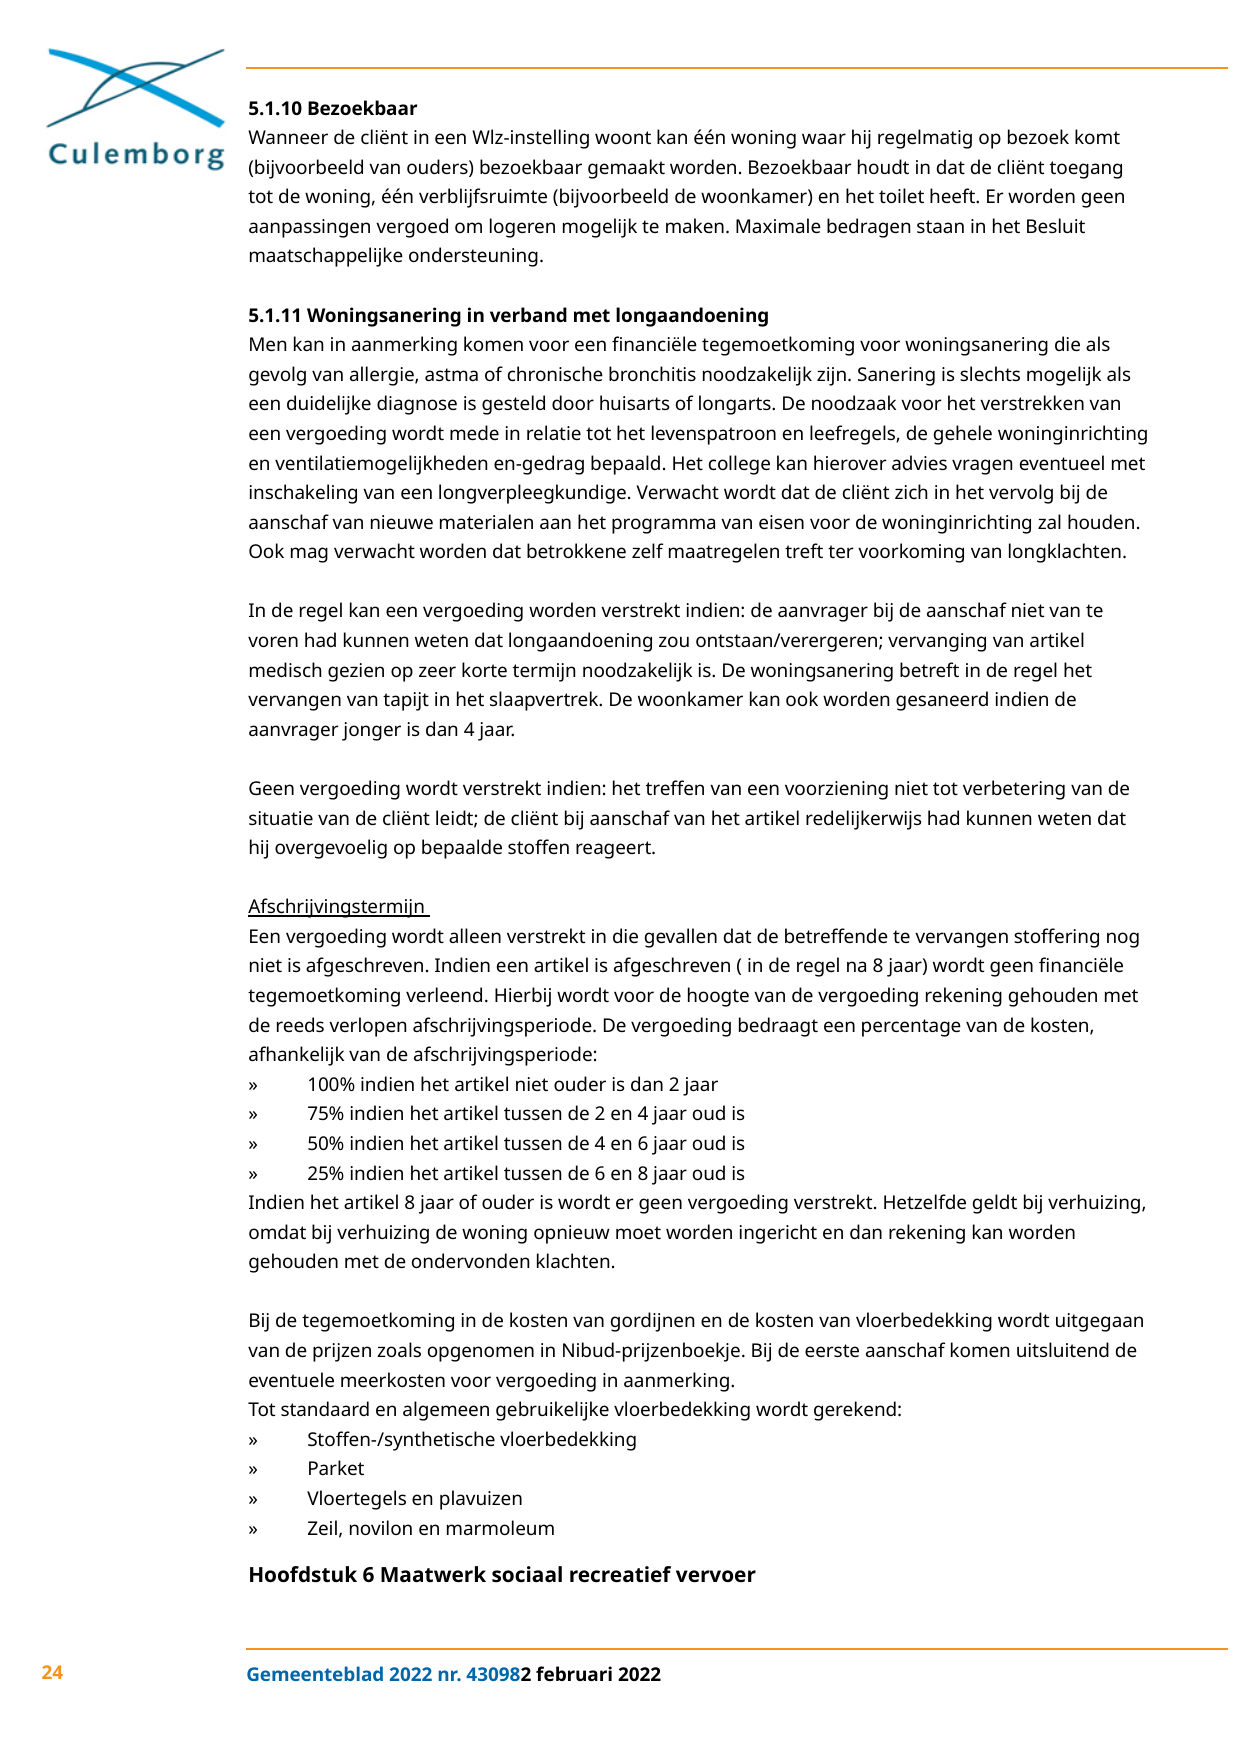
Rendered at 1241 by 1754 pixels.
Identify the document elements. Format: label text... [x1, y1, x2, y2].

list 50% indien het artikel tussen de 4 en 6 jaar oud is [248, 1130, 1152, 1156]
text 5.1.11 Woningsanering in verband met longaandoening [248, 302, 1152, 328]
text Wanneer de cliënt in een Wlz-instelling woont kan één woning waar hij regelmatig op bezoek komt (bijvoorbeeld van ouders) bezoekbaar gemaakt worden. Bezoekbaar houdt in dat de cliënt toegang tot de woning, één verblijfsruimte (bijvoorbeeld de woonkamer) en het toilet heeft. Er worden geen aanpassingen vergoed om logeren mogelijk te maken. Maximale bedragen staan in het Besluit maatschappelijke ondersteuning. [248, 124, 1152, 268]
list Parket [248, 1456, 1152, 1481]
list Stoffen-/synthetische vloerbedekking [248, 1426, 1152, 1452]
text 5.1.10 Bezoekbaar [248, 95, 1152, 121]
text Men kan in aanmerking komen voor een financiële tegemoetkoming voor woningsanering die als gevolg van allergie, astma of chronische bronchitis noodzakelijk zijn. Sanering is slechts mogelijk als een duidelijke diagnose is gesteld door huisarts of longarts. De noodzaak voor het verstrekken van een vergoeding wordt mede in relatie tot het levenspatroon en leefregels, de gehele woninginrichting en ventilatiemogelijkheden en-gedrag bepaald. Het college kan hierover advies vragen eventueel met inschakeling van een longverpleegkundige. Verwacht wordt dat de cliënt zich in het vervolg bij de aanschaf van nieuwe materialen aan het programma van eisen voor de woninginrichting zal houden. Ook mag verwacht worden dat betrokkene zelf maatregelen treft ter voorkoming van longklachten. [248, 331, 1152, 564]
text Tot standaard en algemeen gebruikelijke vloerbedekking wordt gerekend: [248, 1396, 1152, 1422]
text Hoofdstuk 6 Maatwerk sociaal recreatief vervoer [248, 1560, 1152, 1589]
text In de regel kan een vergoeding worden verstrekt indien: de aanvrager bij de aanschaf niet van te voren had kunnen weten dat longaandoening zou ontstaan/verergeren; vervanging van artikel medisch gezien op zeer korte termijn noodzakelijk is. De woningsanering betreft in de regel het vervangen van tapijt in het slaapvertrek. De woonkamer kan ook worden gesaneerd indien de aanvrager jonger is dan 4 jaar. [248, 598, 1152, 742]
text Afschrijvingstermijn [248, 893, 1152, 919]
list Vloertegels en plavuizen [248, 1485, 1152, 1511]
list Zeil, novilon en marmoleum [248, 1515, 1152, 1541]
list 100% indien het artikel niet ouder is dan 2 jaar [248, 1071, 1152, 1097]
text Indien het artikel 8 jaar of ouder is wordt er geen vergoeding verstrekt. Hetzelfde geldt bij verhuizing, omdat bij verhuizing de woning opnieuw moet worden ingericht en dan rekening kan worden gehouden met de ondervonden klachten. [248, 1189, 1152, 1274]
text Bij de tegemoetkoming in de kosten van gordijnen en de kosten van vloerbedekking wordt uitgegaan van de prijzen zoals opgenomen in Nibud-prijzenboekje. Bij de eerste aanschaf komen uitsluitend de eventuele meerkosten voor vergoeding in aanmerking. [248, 1308, 1152, 1393]
picture [41, 47, 231, 172]
list 75% indien het artikel tussen de 2 en 4 jaar oud is [248, 1101, 1152, 1126]
text Een vergoeding wordt alleen verstrekt in die gevallen dat de betreffende te vervangen stoffering nog niet is afgeschreven. Indien een artikel is afgeschreven ( in de regel na 8 jaar) wordt geen financiële tegemoetkoming verleend. Hierbij wordt voor de hoogte van de vergoeding rekening gehouden met de reeds verlopen afschrijvingsperiode. De vergoeding bedraagt een percentage van de kosten, afhankelijk van de afschrijvingsperiode: [248, 923, 1152, 1067]
text Geen vergoeding wordt verstrekt indien: het treffen van een voorziening niet tot verbetering van de situatie van de cliënt leidt; de cliënt bij aanschaf van het artikel redelijkerwijs had kunnen weten dat hij overgevoelig op bepaalde stoffen reageert. [248, 775, 1152, 860]
list 25% indien het artikel tussen de 6 en 8 jaar oud is [248, 1160, 1152, 1186]
